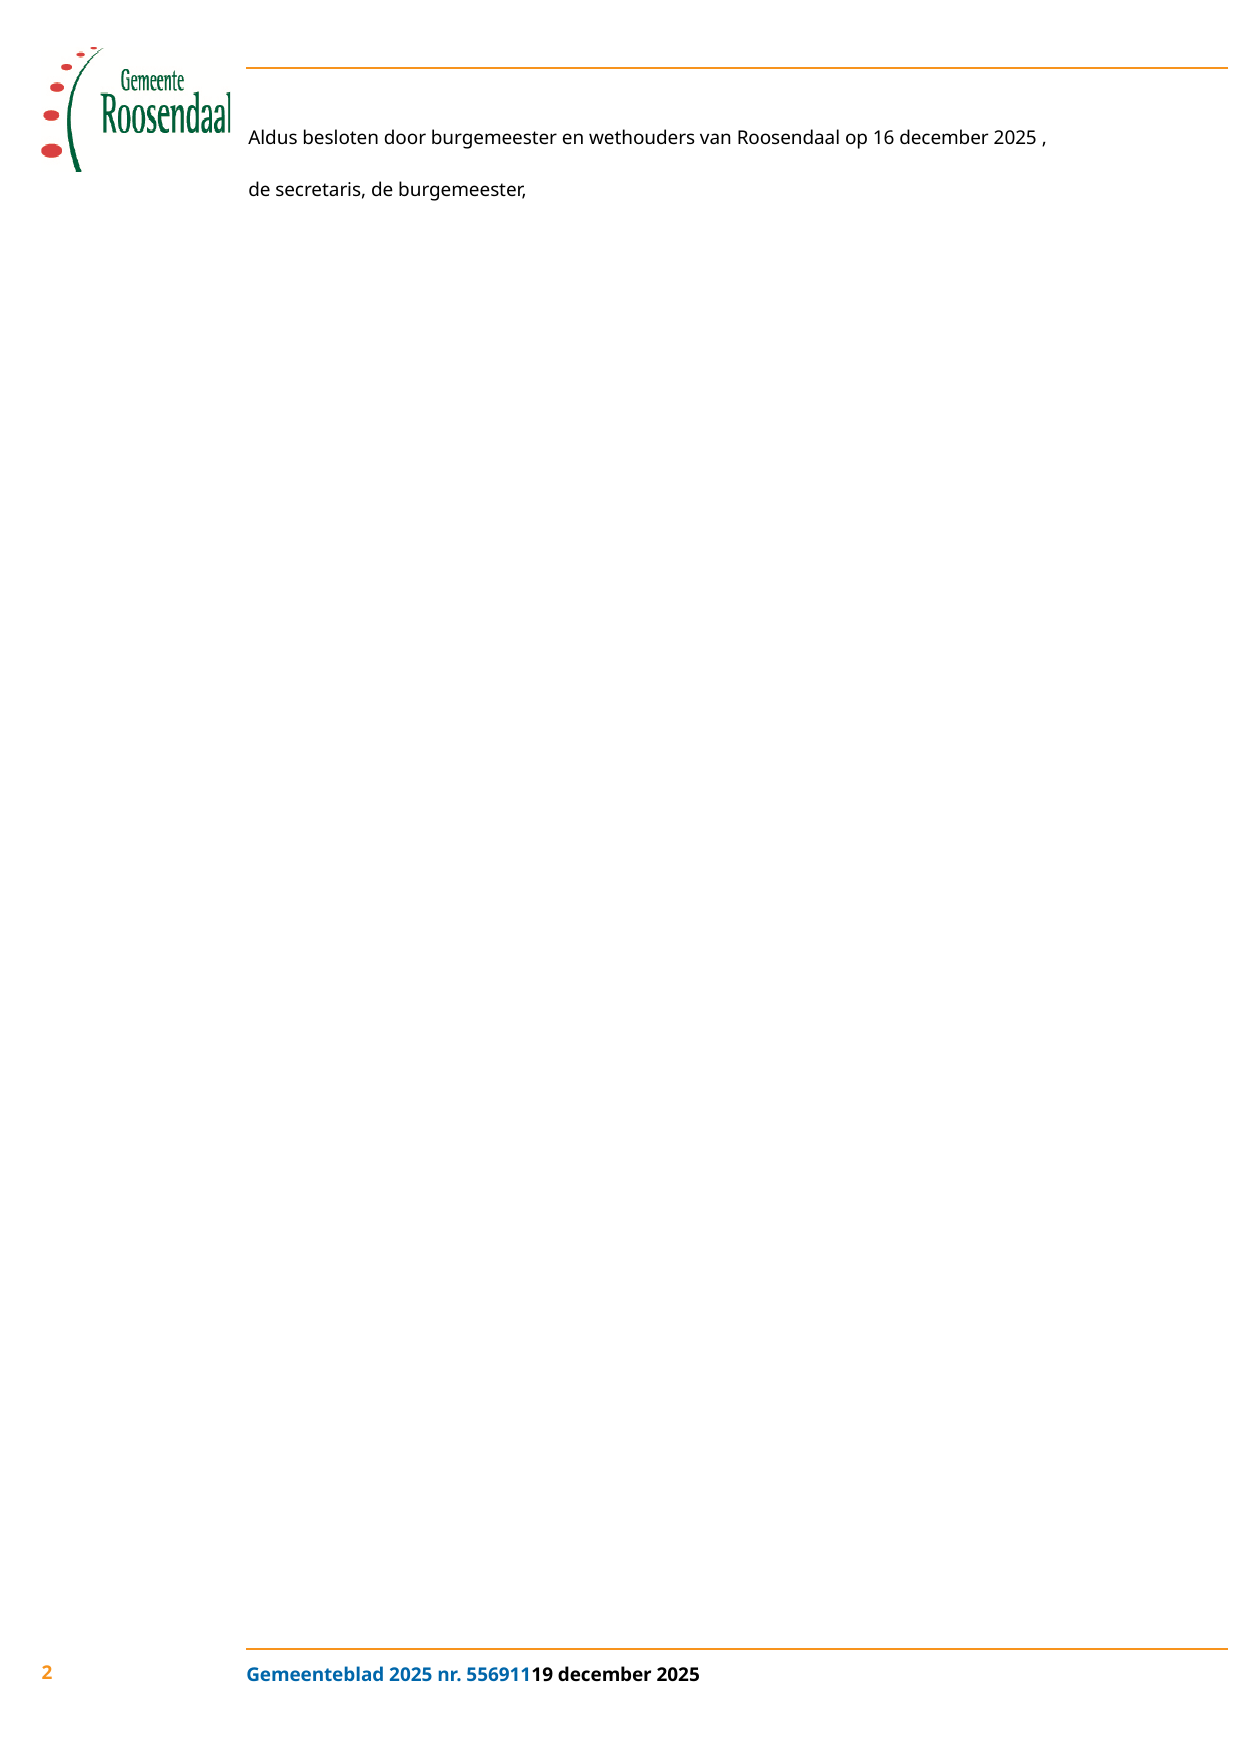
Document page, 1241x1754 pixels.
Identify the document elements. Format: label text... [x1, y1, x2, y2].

picture [41, 47, 231, 172]
text Aldus besloten door burgemeester en wethouders van Roosendaal op 16 december 2025 , [248, 124, 1152, 150]
text de secretaris, de burgemeester, [248, 176, 1152, 202]
